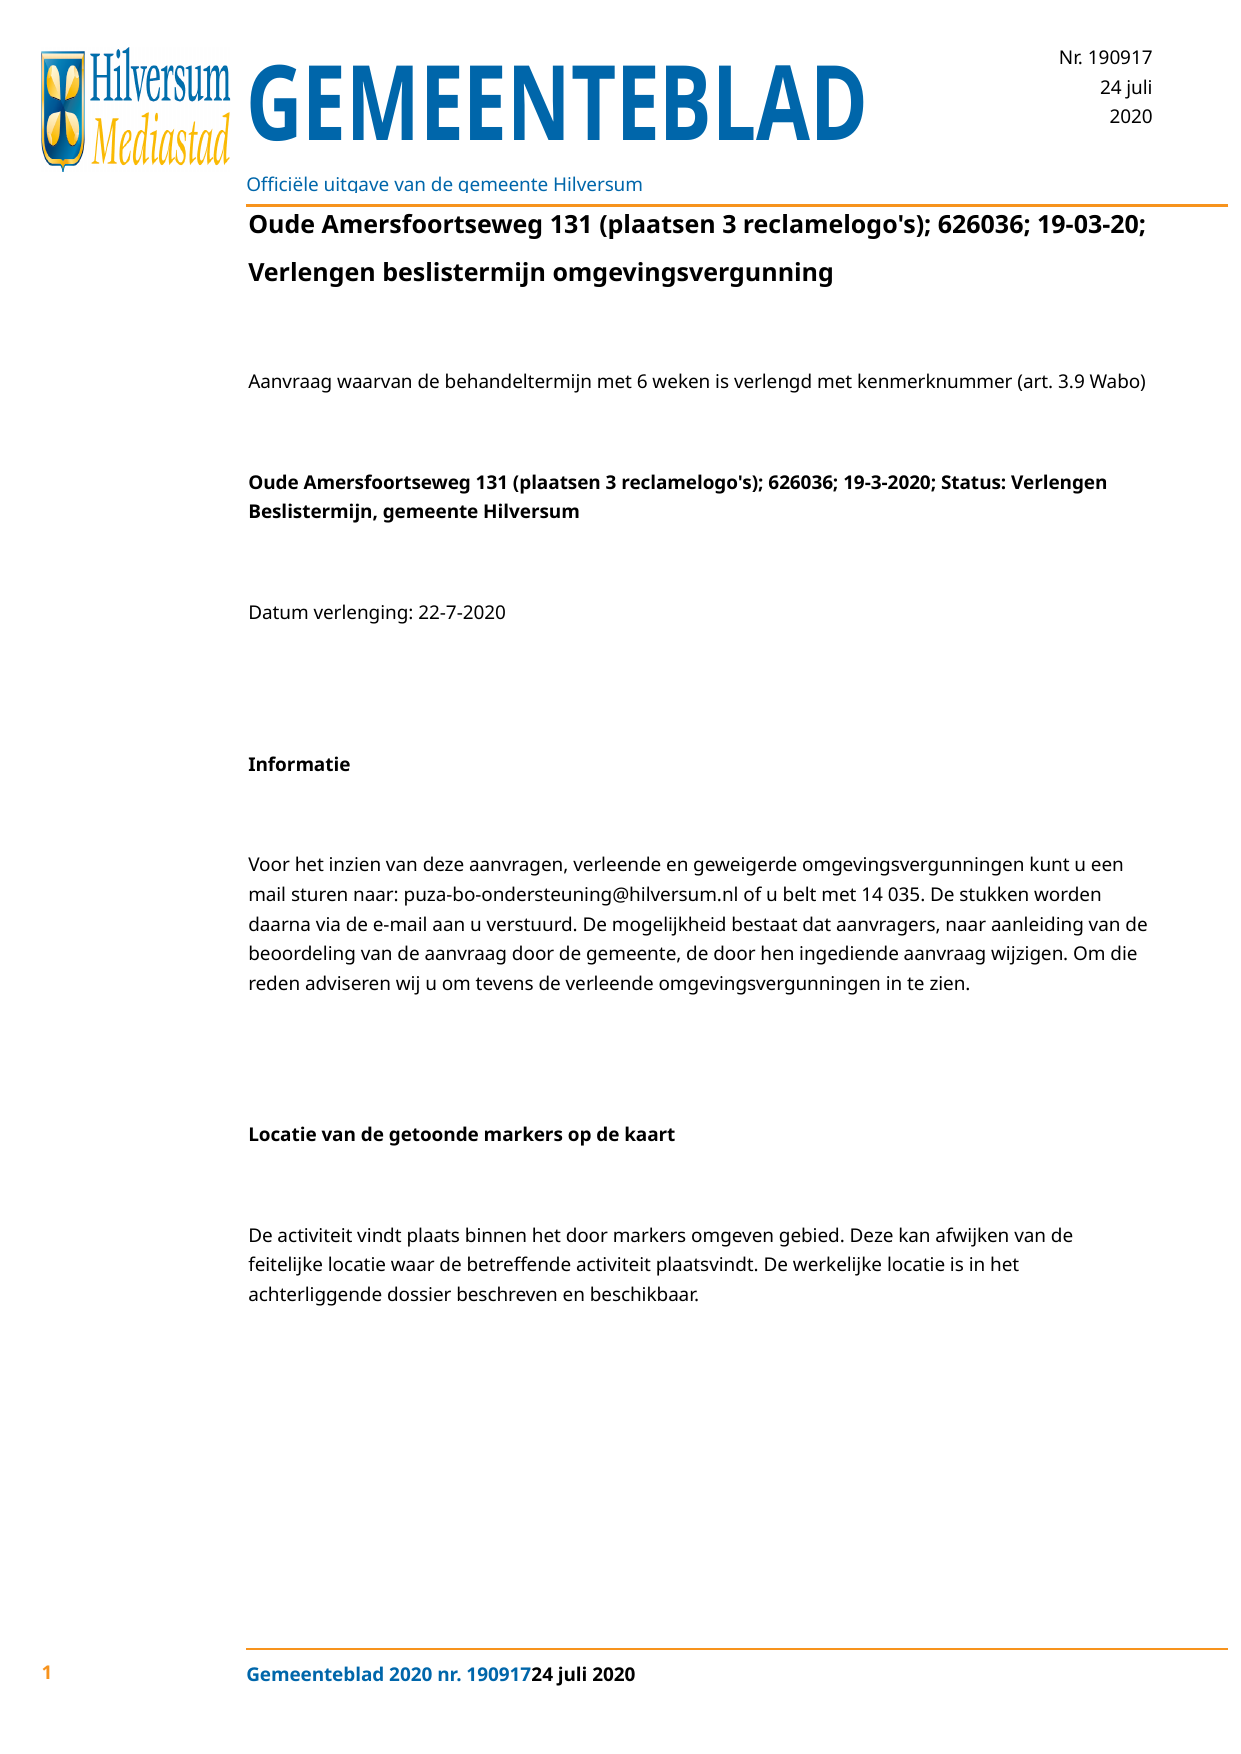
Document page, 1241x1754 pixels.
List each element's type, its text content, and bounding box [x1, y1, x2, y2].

text Oude Amersfoortseweg 131 (plaatsen 3 reclamelogo's); 626036; 19-3-2020; Status: Verlengen Beslistermijn, gemeente Hilversum [248, 469, 1152, 524]
text De activiteit vindt plaats binnen het door markers omgeven gebied. Deze kan afwijken van de feitelijke locatie waar de betreffende activiteit plaatsvindt. De werkelijke locatie is in het achterliggende dossier beschreven en beschikbaar. [248, 1222, 1152, 1307]
text Datum verlenging: 22-7-2020 [248, 599, 1152, 625]
text Aanvraag waarvan de behandeltermijn met 6 weken is verlengd met kenmerknummer (art. 3.9 Wabo) [248, 368, 1152, 394]
picture [41, 47, 231, 172]
text Locatie van de getoonde markers op de kaart [248, 1121, 1152, 1147]
text Oude Amersfoortseweg 131 (plaatsen 3 reclamelogo's); 626036; 19-03-20; Verlengen beslistermijn omgevingsvergunning [248, 207, 1152, 288]
text Voor het inzien van deze aanvragen, verleende en geweigerde omgevingsvergunningen kunt u een mail sturen naar: puza-bo-ondersteuning@hilversum.nl of u belt met 14 035. De stukken worden daarna via de e-mail aan u verstuurd. De mogelijkheid bestaat dat aanvragers, naar aanleiding van de beoordeling van de aanvraag door de gemeente, de door hen ingediende aanvraag wijzigen. Om die reden adviseren wij u om tevens de verleende omgevingsvergunningen in te zien. [248, 852, 1152, 996]
text Informatie [248, 751, 1152, 777]
